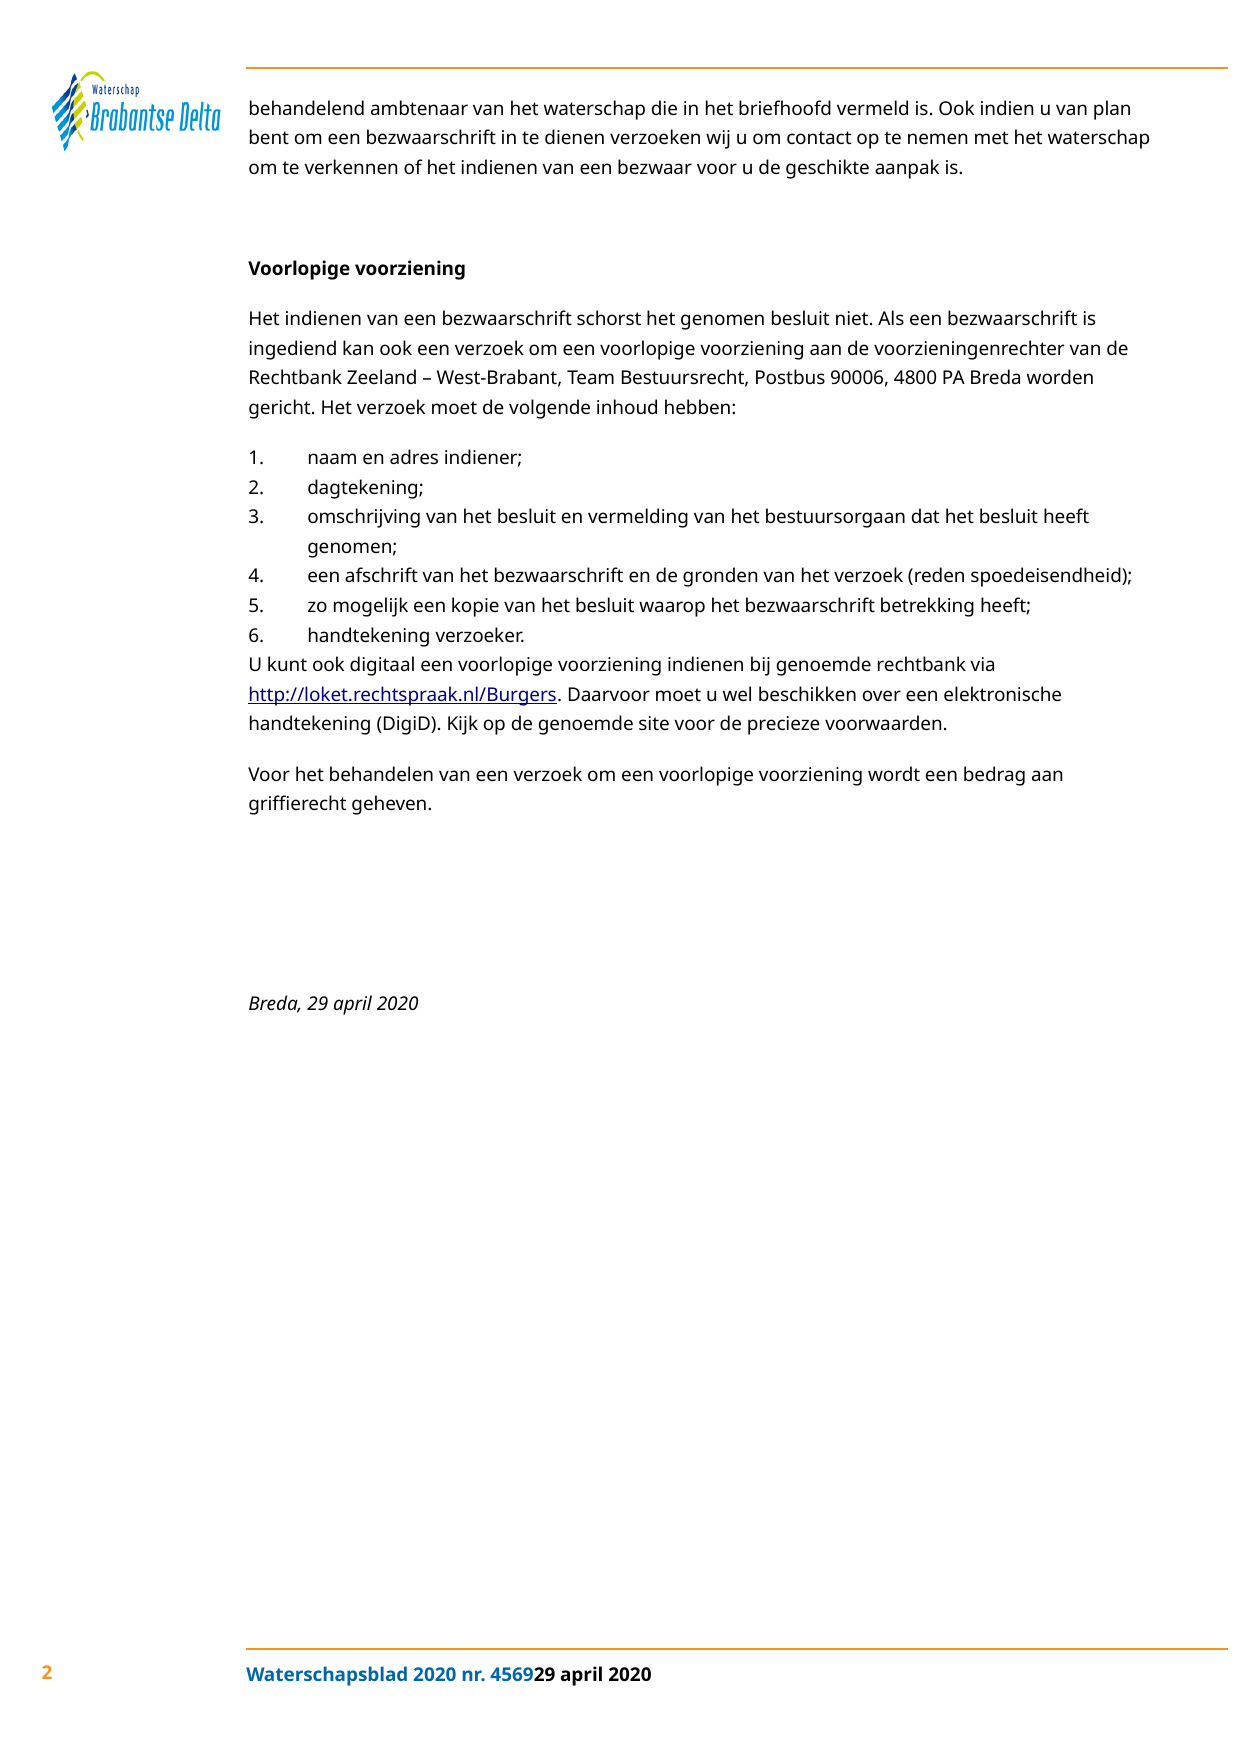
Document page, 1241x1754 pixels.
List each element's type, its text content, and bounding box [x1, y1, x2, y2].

text U kunt ook digitaal een voorlopige voorziening indienen bij genoemde rechtbank via http://loket.rechtspraak.nl/Burgers. Daarvoor moet u wel beschikken over een elektronische handtekening (DigiD). Kijk op de genoemde site voor de precieze voorwaarden. [248, 651, 1152, 736]
list naam en adres indiener; [248, 444, 1152, 470]
list zo mogelijk een kopie van het besluit waarop het bezwaarschrift betrekking heeft; [248, 592, 1152, 618]
list een afschrift van het bezwaarschrift en de gronden van het verzoek (reden spoedeisendheid); [248, 563, 1152, 588]
text Het indienen van een bezwaarschrift schorst het genomen besluit niet. Als een bezwaarschrift is ingediend kan ook een verzoek om een voorlopige voorziening aan de voorzieningenrechter van de Rechtbank Zeeland – West-Brabant, Team Bestuursrecht, Postbus 90006, 4800 PA Breda worden gericht. Het verzoek moet de volgende inhoud hebben: [248, 305, 1152, 420]
list dagtekening; [248, 474, 1152, 500]
picture [41, 47, 231, 172]
list omschrijving van het besluit en vermelding van het bestuursorgaan dat het besluit heeft genomen; [248, 503, 1152, 559]
text Breda, 29 april 2020 [248, 990, 1152, 1015]
list handtekening verzoeker. [248, 622, 1152, 648]
text behandelend ambtenaar van het waterschap die in het briefhoofd vermeld is. Ook indien u van plan bent om een bezwaarschrift in te dienen verzoeken wij u om contact op te nemen met het waterschap om te verkennen of het indienen van een bezwaar voor u de geschikte aanpak is. [248, 95, 1152, 180]
text Voor het behandelen van een verzoek om een voorlopige voorziening wordt een bedrag aan griffierecht geheven. [248, 761, 1152, 816]
text Voorlopige voorziening [248, 255, 1152, 281]
